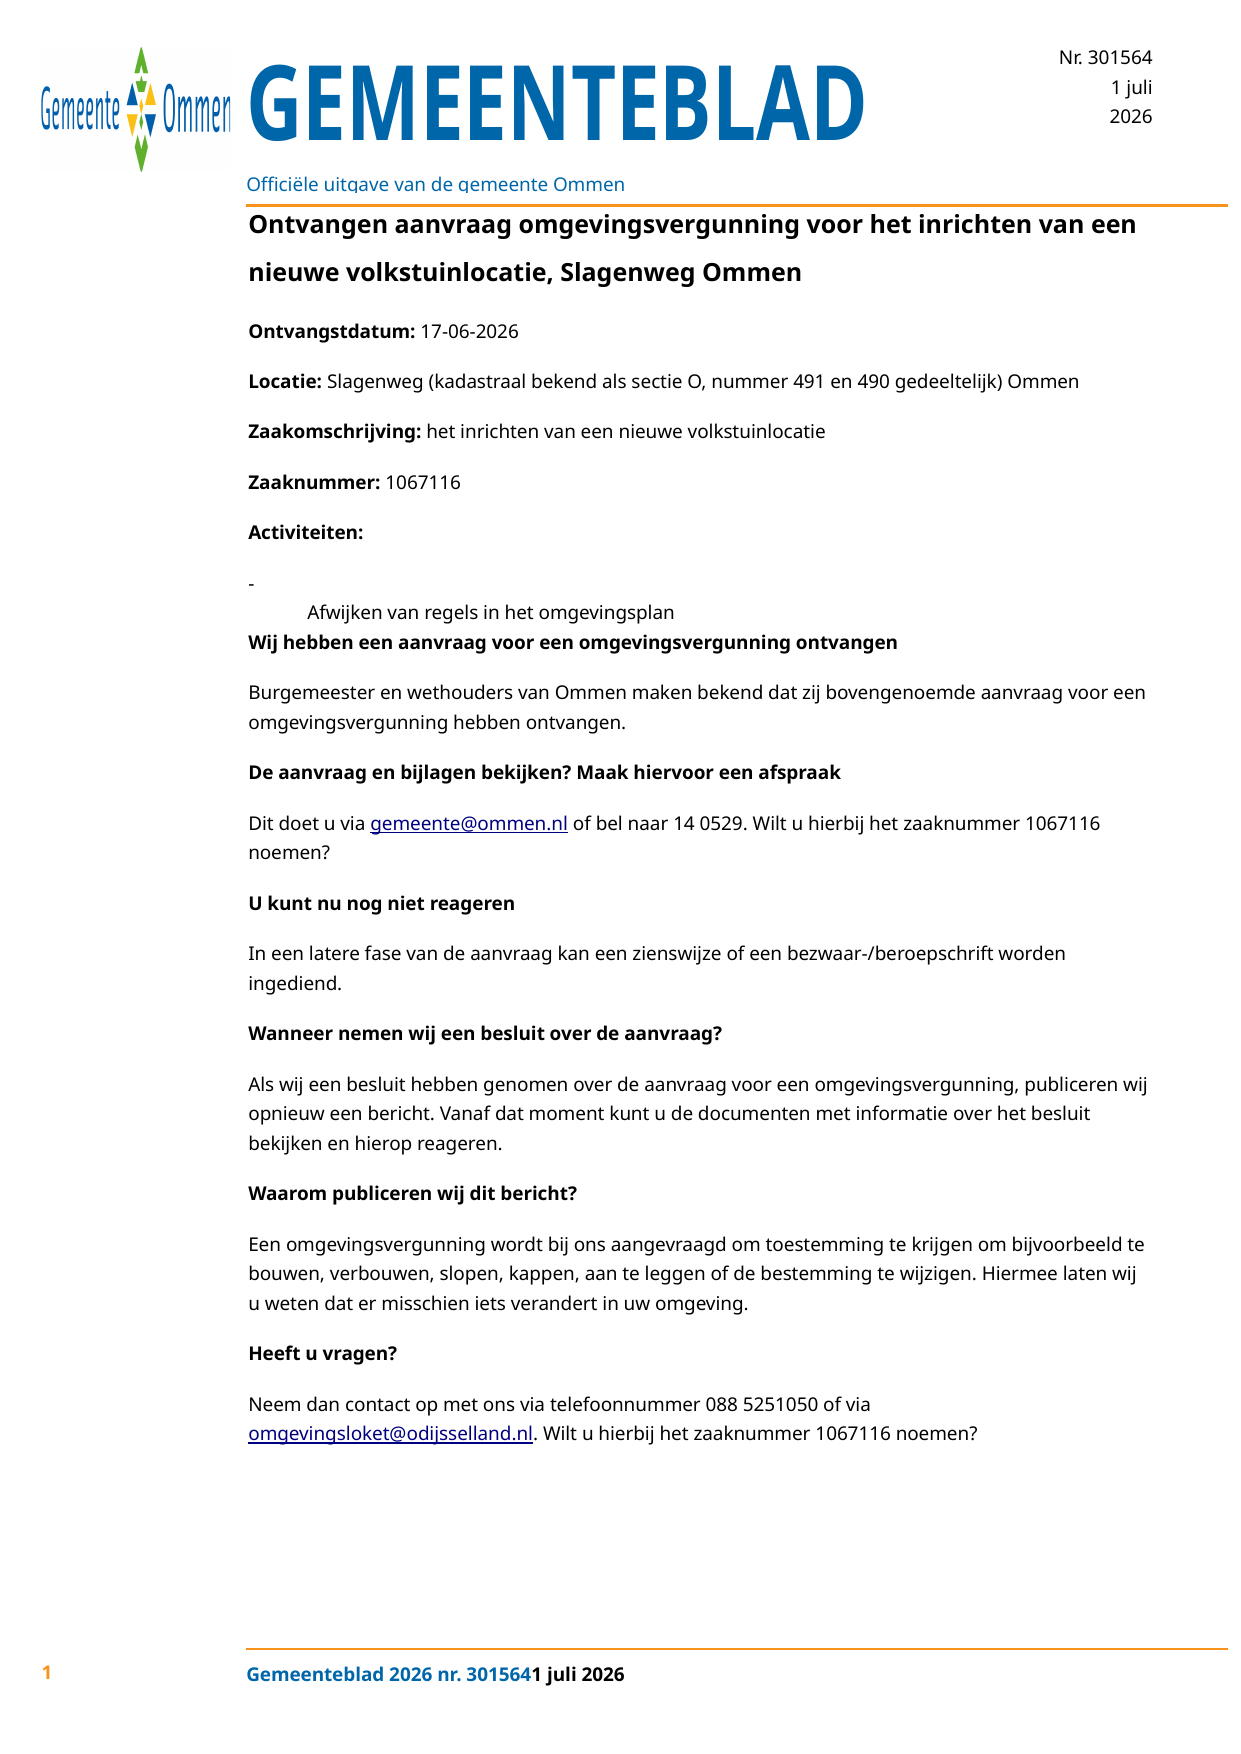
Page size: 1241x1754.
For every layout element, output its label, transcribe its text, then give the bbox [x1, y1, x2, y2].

text U kunt nu nog niet reageren [248, 890, 1152, 916]
text Dit doet u via gemeente@ommen.nl of bel naar 14 0529. Wilt u hierbij het zaaknummer 1067116 noemen? [248, 810, 1152, 865]
text Activiteiten: [248, 519, 1152, 545]
text Waarom publiceren wij dit bericht? [248, 1180, 1152, 1206]
text Heeft u vragen? [248, 1340, 1152, 1366]
list Afwijken van regels in het omgevingsplan [248, 599, 1152, 625]
text Ontvangstdatum: 17-06-2026 [248, 318, 1152, 344]
text Zaakomschrijving: het inrichten van een nieuwe volkstuinlocatie [248, 419, 1152, 444]
text Ontvangen aanvraag omgevingsvergunning voor het inrichten van een nieuwe volkstuinlocatie, Slagenweg Ommen [248, 207, 1152, 288]
text Wij hebben een aanvraag voor een omgevingsvergunning ontvangen [248, 629, 1152, 655]
text Een omgevingsvergunning wordt bij ons aangevraagd om toestemming te krijgen om bijvoorbeeld te bouwen, verbouwen, slopen, kappen, aan te leggen of de bestemming te wijzigen. Hiermee laten wij u weten dat er misschien iets verandert in uw omgeving. [248, 1231, 1152, 1316]
text Wanneer nemen wij een besluit over de aanvraag? [248, 1020, 1152, 1046]
picture [41, 47, 231, 172]
text In een latere fase van de aanvraag kan een zienswijze of een bezwaar-/beroepschrift worden ingediend. [248, 940, 1152, 996]
text Neem dan contact op met ons via telefoonnummer 088 5251050 of via omgevingsloket@odijsselland.nl. Wilt u hierbij het zaaknummer 1067116 noemen? [248, 1391, 1152, 1446]
text Als wij een besluit hebben genomen over de aanvraag voor een omgevingsvergunning, publiceren wij opnieuw een bericht. Vanaf dat moment kunt u de documenten met informatie over het besluit bekijken en hierop reageren. [248, 1071, 1152, 1156]
text Zaaknummer: 1067116 [248, 469, 1152, 495]
text Burgemeester en wethouders van Ommen maken bekend dat zij bovengenoemde aanvraag voor een omgevingsvergunning hebben ontvangen. [248, 679, 1152, 735]
text De aanvraag en bijlagen bekijken? Maak hiervoor een afspraak [248, 759, 1152, 785]
text Locatie: Slagenweg (kadastraal bekend als sectie O, nummer 491 en 490 gedeeltelijk) Ommen [248, 368, 1152, 394]
